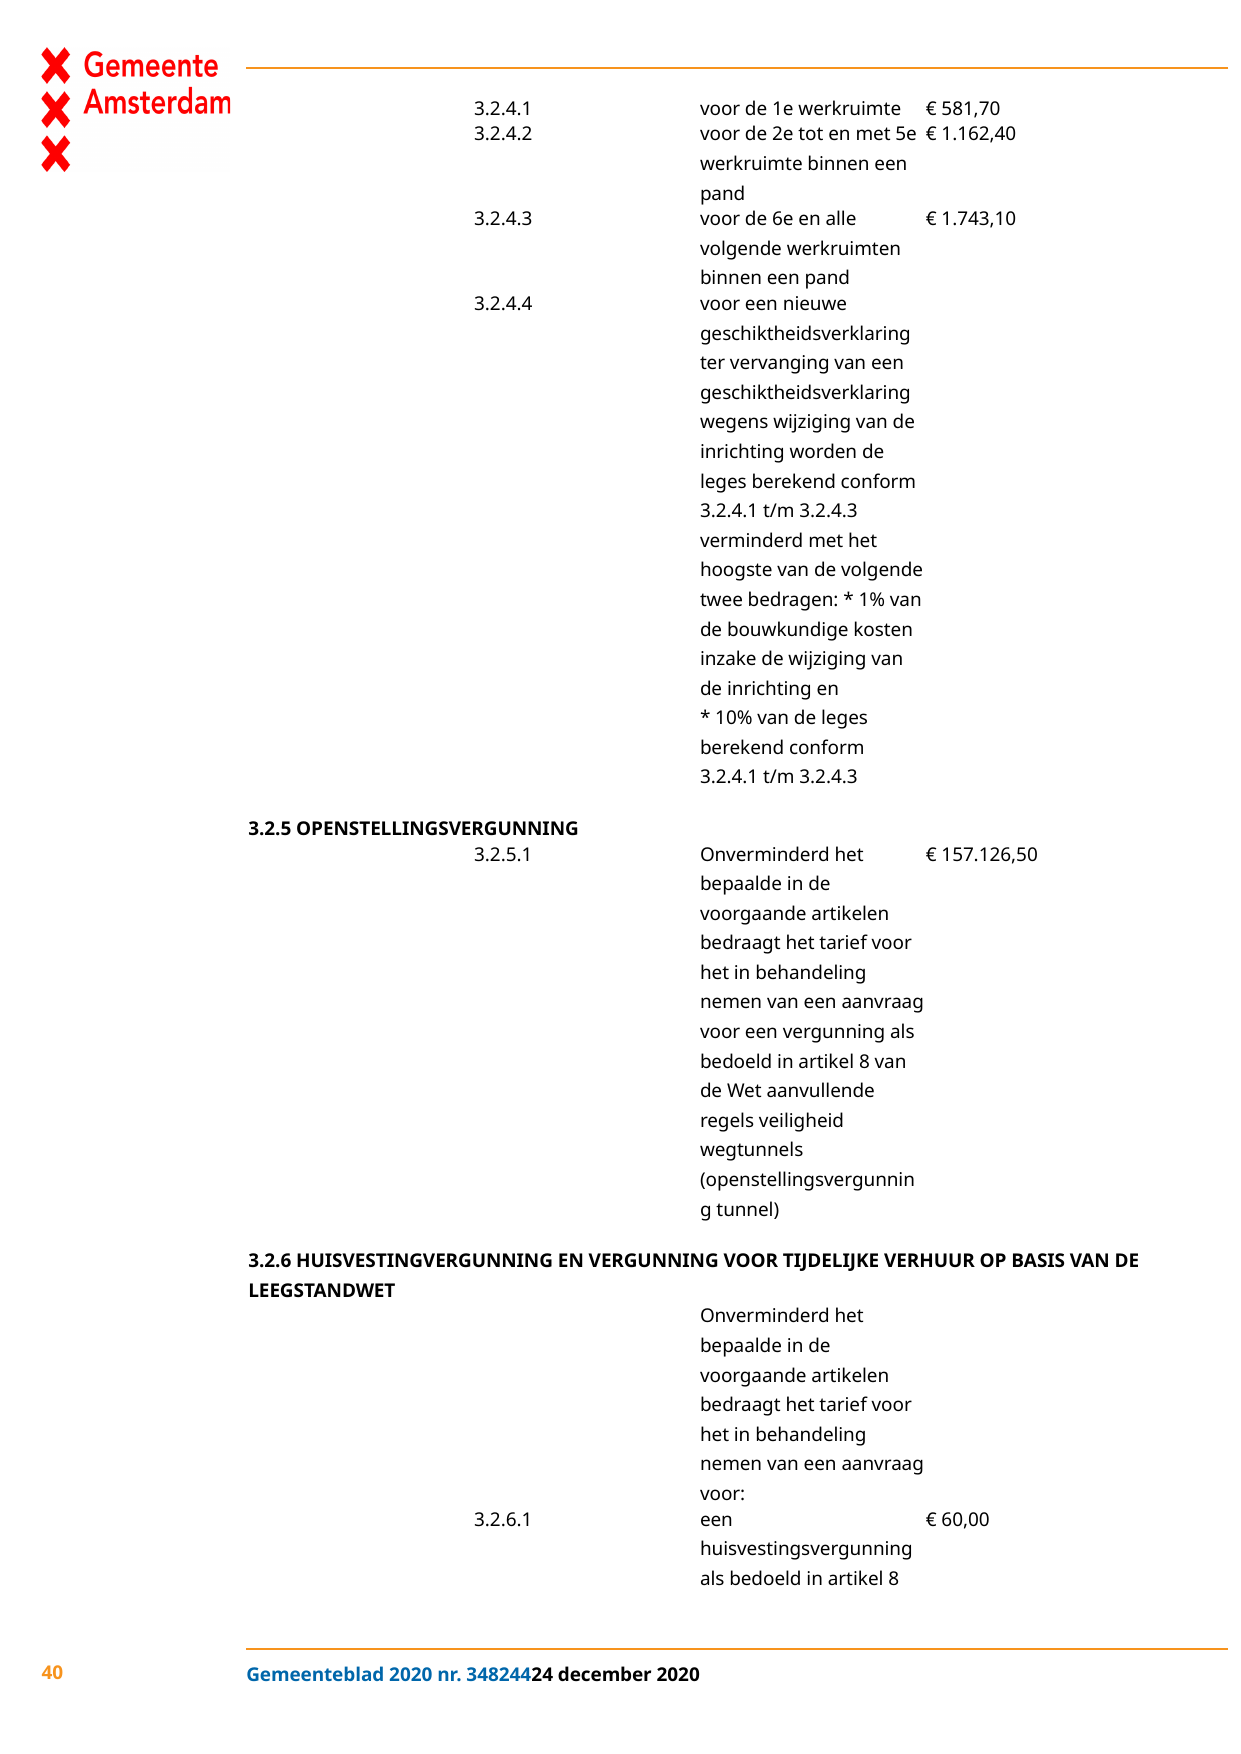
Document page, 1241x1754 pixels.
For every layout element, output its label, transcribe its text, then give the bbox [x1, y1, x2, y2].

table_cell 3.2.5 OPENSTELLINGSVERGUNNING [248, 815, 926, 841]
table_cell [248, 1222, 474, 1247]
table_cell [248, 121, 474, 205]
table_cell 3.2.4.4 [474, 290, 700, 789]
table_cell [248, 789, 474, 815]
table_cell [926, 789, 1152, 815]
table_cell € 1.743,10 [926, 205, 1152, 290]
table_cell € 157.126,50 [926, 841, 1152, 1222]
table_cell [248, 1303, 474, 1506]
table_cell [248, 290, 474, 789]
table_cell € 1.162,40 [926, 121, 1152, 205]
table_cell voor een nieuwe geschiktheidsverklaring ter vervanging van een geschiktheidsverklaring wegens wijziging van de inrichting worden de leges berekend conform 3.2.4.1 t/m 3.2.4.3 verminderd met het hoogste van de volgende twee bedragen: * 1% van de bouwkundige kosten inzake de wijziging van de inrichting en * 10% van de leges berekend conform 3.2.4.1 t/m 3.2.4.3 [700, 290, 926, 789]
table_cell 3.2.6.1 [474, 1506, 700, 1591]
table_cell 3.2.4.1 [474, 95, 700, 121]
table_cell [248, 1506, 474, 1591]
table_cell [926, 1222, 1152, 1247]
table_cell 3.2.4.3 [474, 205, 700, 290]
table_cell € 60,00 [926, 1506, 1152, 1591]
table_cell € 581,70 [926, 95, 1152, 121]
table_cell 3.2.6 HUISVESTINGVERGUNNING EN VERGUNNING VOOR TIJDELIJKE VERHUUR OP BASIS VAN DE LEEGSTANDWET [248, 1247, 1152, 1303]
table_cell [926, 1303, 1152, 1506]
table_cell Onverminderd het bepaalde in de voorgaande artikelen bedraagt het tarief voor het in behandeling nemen van een aanvraag voor: [700, 1303, 926, 1506]
table_cell voor de 2e tot en met 5e werkruimte binnen een pand [700, 121, 926, 205]
table_cell een huisvestingsvergunning als bedoeld in artikel 8 [700, 1506, 926, 1591]
table_cell [700, 1222, 926, 1247]
table_cell Onverminderd het bepaalde in de voorgaande artikelen bedraagt het tarief voor het in behandeling nemen van een aanvraag voor een vergunning als bedoeld in artikel 8 van de Wet aanvullende regels veiligheid wegtunnels (openstellingsvergunning tunnel) [700, 841, 926, 1222]
table_cell [248, 841, 474, 1222]
table_cell voor de 1e werkruimte [700, 95, 926, 121]
table_cell [474, 1222, 700, 1247]
table_cell 3.2.4.2 [474, 121, 700, 205]
table_cell voor de 6e en alle volgende werkruimten binnen een pand [700, 205, 926, 290]
table_cell 3.2.5.1 [474, 841, 700, 1222]
table_cell [474, 789, 700, 815]
table_cell [926, 290, 1152, 789]
table_cell [926, 815, 1152, 841]
table_cell [248, 95, 474, 121]
table_cell [474, 1303, 700, 1506]
table_cell [700, 789, 926, 815]
table_cell [248, 205, 474, 290]
picture [41, 47, 231, 172]
